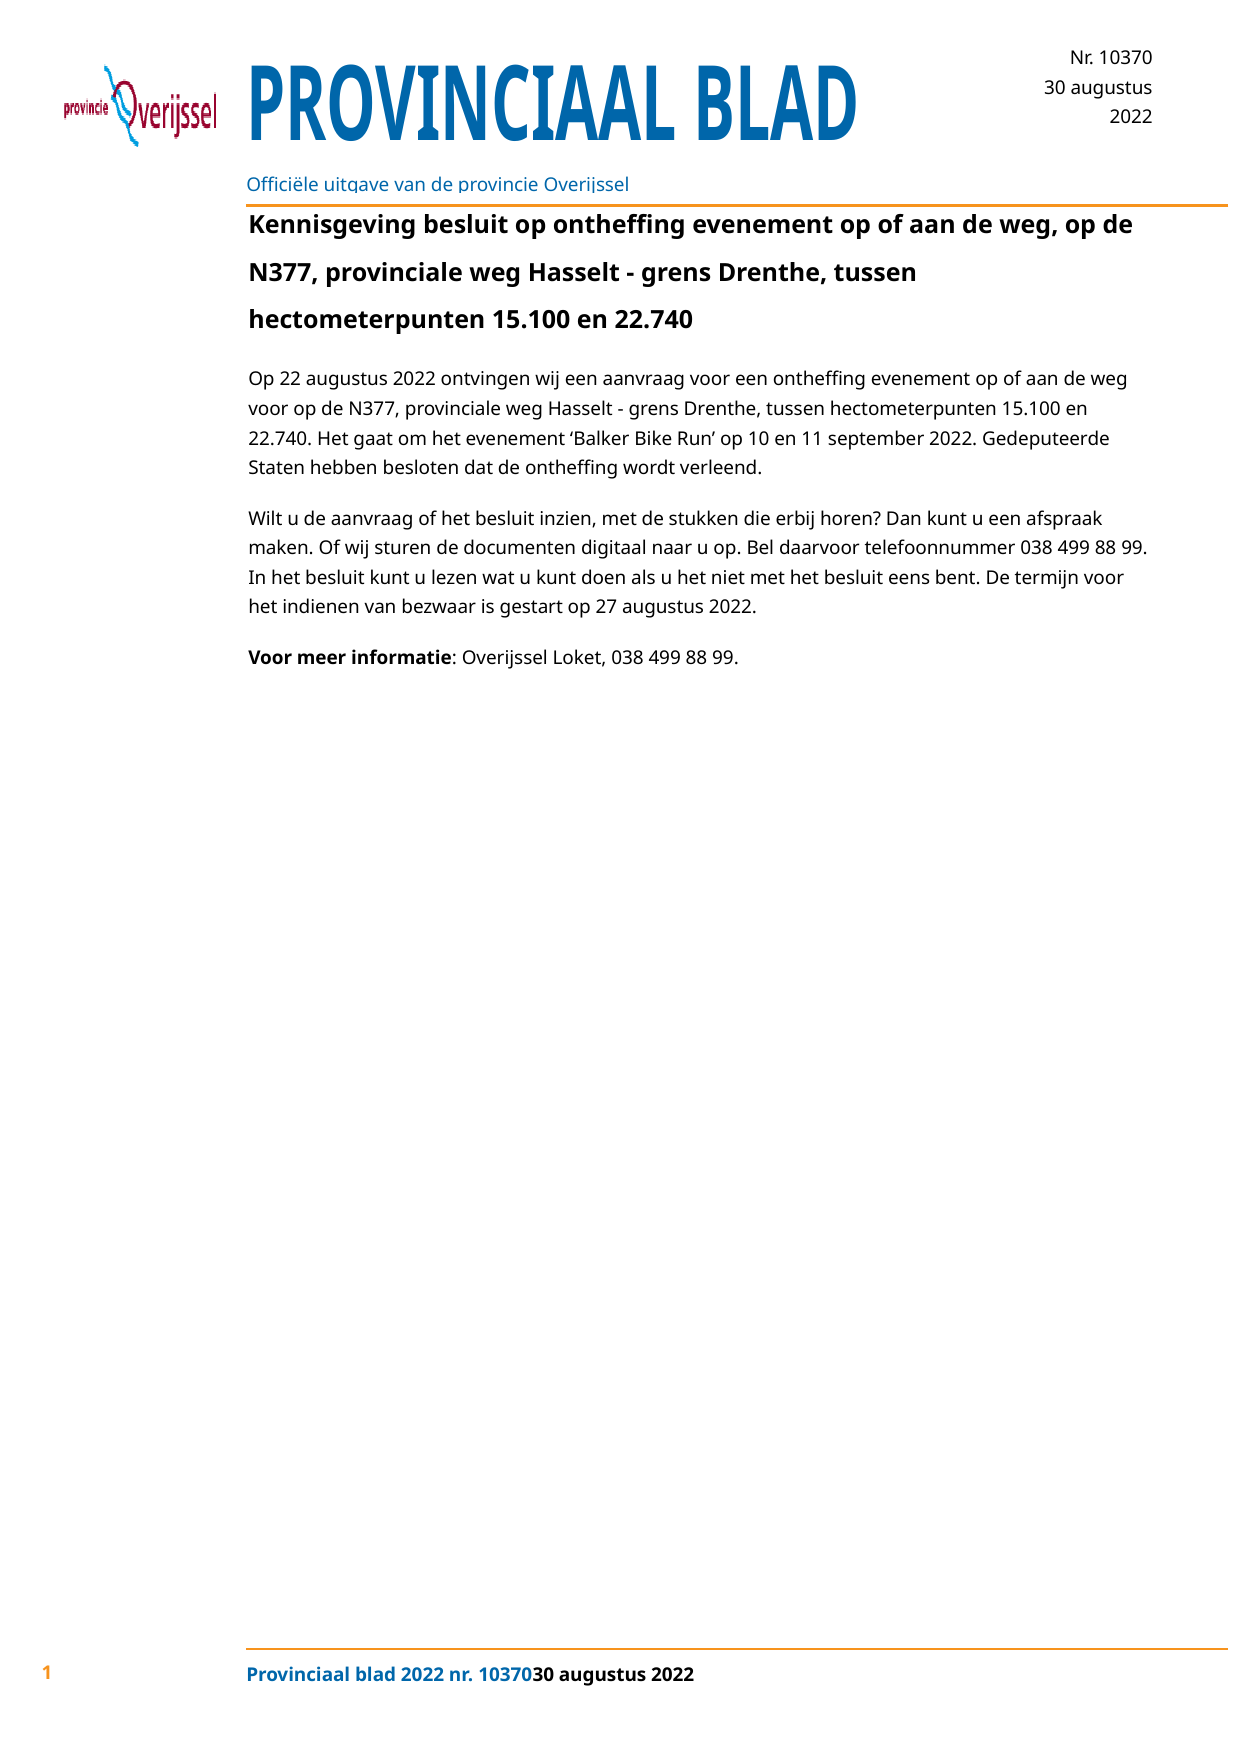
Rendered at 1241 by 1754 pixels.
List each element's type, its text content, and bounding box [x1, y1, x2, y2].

text Op 22 augustus 2022 ontvingen wij een aanvraag voor een ontheffing evenement op of aan de weg voor op de N377, provinciale weg Hasselt - grens Drenthe, tussen hectometerpunten 15.100 en 22.740. Het gaat om het evenement ‘Balker Bike Run’ op 10 en 11 september 2022. Gedeputeerde Staten hebben besloten dat de ontheffing wordt verleend. [248, 366, 1152, 480]
text Wilt u de aanvraag of het besluit inzien, met de stukken die erbij horen? Dan kunt u een afspraak maken. Of wij sturen de documenten digitaal naar u op. Bel daarvoor telefoonnummer 038 499 88 99. In het besluit kunt u lezen wat u kunt doen als u het niet met het besluit eens bent. De termijn voor het indienen van bezwaar is gestart op 27 augustus 2022. [248, 505, 1152, 619]
text Kennisgeving besluit op ontheffing evenement op of aan de weg, op de N377, provinciale weg Hasselt - grens Drenthe, tussen hectometerpunten 15.100 en 22.740 [248, 207, 1152, 336]
text Voor meer informatie: Overijssel Loket, 038 499 88 99. [248, 644, 1152, 669]
picture [41, 47, 231, 172]
